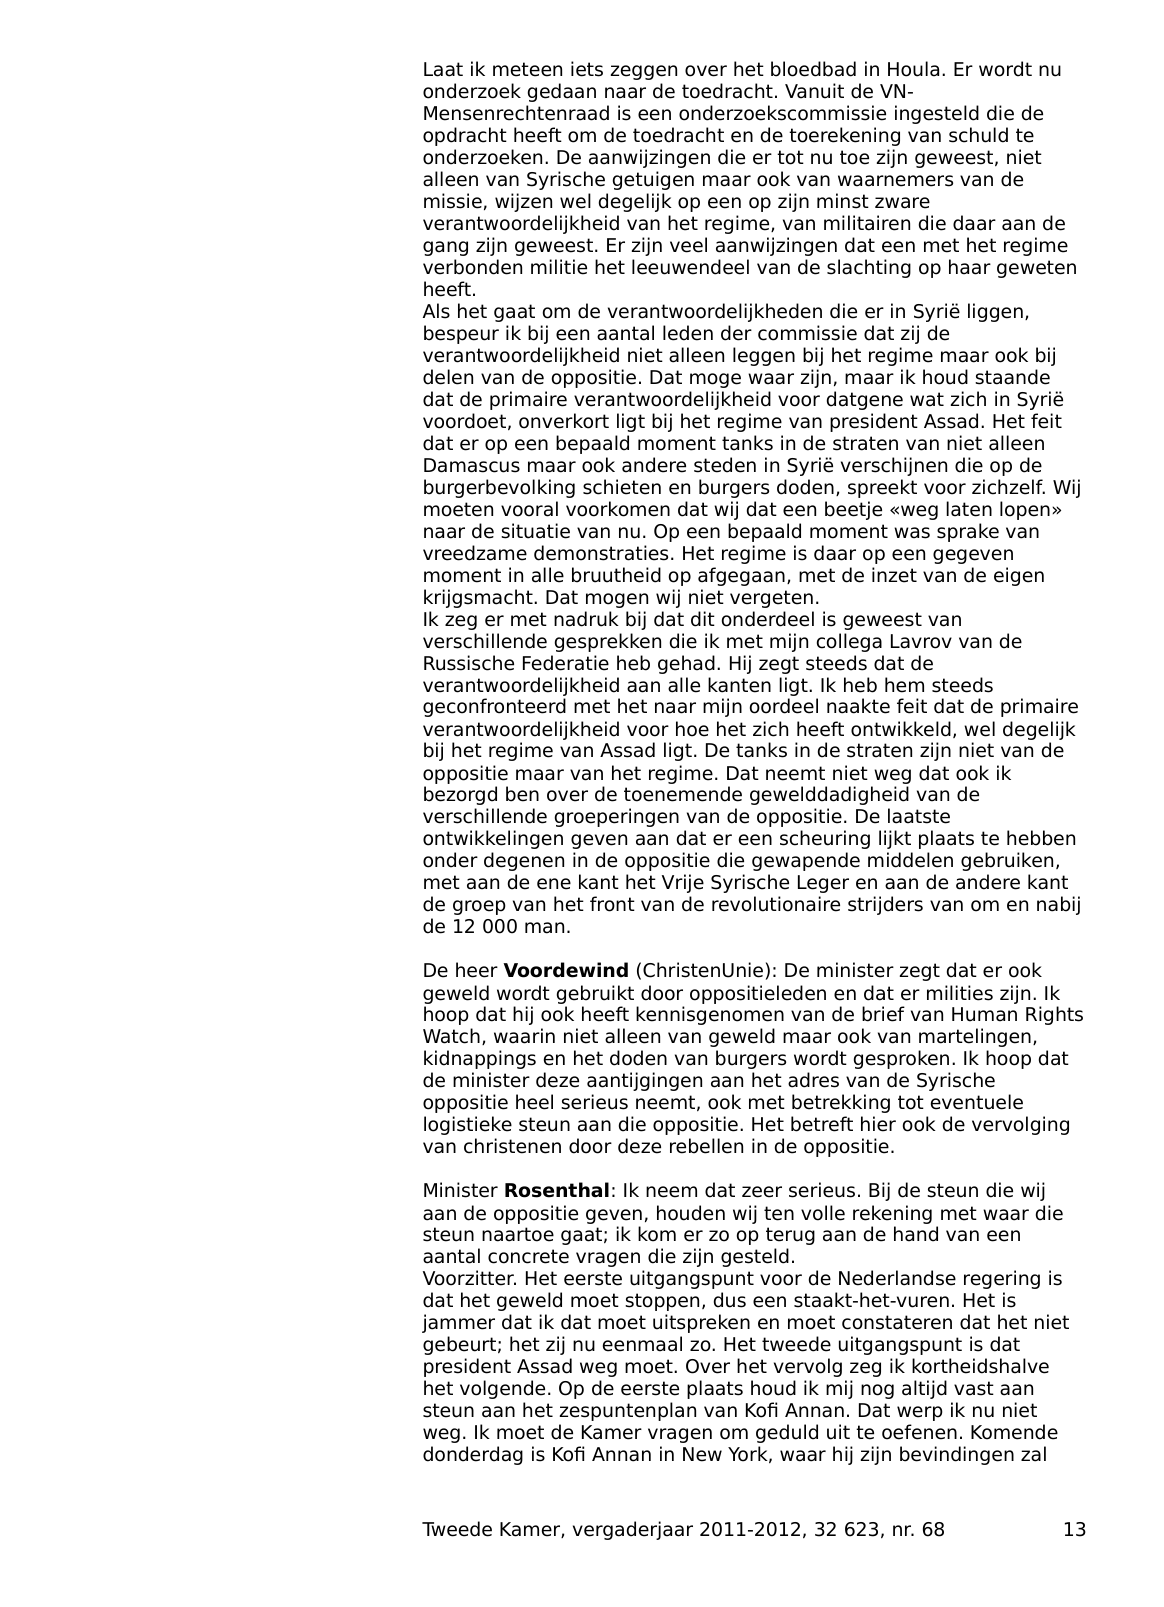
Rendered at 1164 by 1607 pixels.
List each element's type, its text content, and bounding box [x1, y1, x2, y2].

text Als het gaat om de verantwoordelijkheden die er in Syrië liggen, bespeur ik bij een aantal leden der commissie dat zij de verantwoordelijkheid niet alleen leggen bij het regime maar ook bij delen van de oppositie. Dat moge waar zijn, maar ik houd staande dat de primaire verantwoordelijkheid voor datgene wat zich in Syrië voordoet, onverkort ligt bij het regime van president Assad. Het feit dat er op een bepaald moment tanks in de straten van niet alleen Damascus maar ook andere steden in Syrië verschijnen die op de burgerbevolking schieten en burgers doden, spreekt voor zichzelf. Wij moeten vooral voorkomen dat wij dat een beetje «weg laten lopen» naar de situatie van nu. Op een bepaald moment was sprake van vreedzame demonstraties. Het regime is daar op een gegeven moment in alle bruutheid op afgegaan, met de inzet van de eigen krijgsmacht. Dat mogen wij niet vergeten. [422, 301, 1087, 608]
text Laat ik meteen iets zeggen over het bloedbad in Houla. Er wordt nu onderzoek gedaan naar de toedracht. Vanuit de VN-Mensenrechtenraad is een onderzoekscommissie ingesteld die de opdracht heeft om de toedracht en de toerekening van schuld te onderzoeken. De aanwijzingen die er tot nu toe zijn geweest, niet alleen van Syrische getuigen maar ook van waarnemers van de missie, wijzen wel degelijk op een op zijn minst zware verantwoordelijkheid van het regime, van militairen die daar aan de gang zijn geweest. Er zijn veel aanwijzingen dat een met het regime verbonden militie het leeuwendeel van de slachting op haar geweten heeft. [422, 59, 1087, 301]
text De heer Voordewind (ChristenUnie): De minister zegt dat er ook geweld wordt gebruikt door oppositieleden en dat er milities zijn. Ik hoop dat hij ook heeft kennisgenomen van de brief van Human Rights Watch, waarin niet alleen van geweld maar ook van martelingen, kidnappings en het doden van burgers wordt gesproken. Ik hoop dat de minister deze aantijgingen aan het adres van de Syrische oppositie heel serieus neemt, ook met betrekking tot eventuele logistieke steun aan die oppositie. Het betreft hier ook de vervolging van christenen door deze rebellen in de oppositie. [422, 960, 1087, 1158]
text Ik zeg er met nadruk bij dat dit onderdeel is geweest van verschillende gesprekken die ik met mijn collega Lavrov van de Russische Federatie heb gehad. Hij zegt steeds dat de verantwoordelijkheid aan alle kanten ligt. Ik heb hem steeds geconfronteerd met het naar mijn oordeel naakte feit dat de primaire verantwoordelijkheid voor hoe het zich heeft ontwikkeld, wel degelijk bij het regime van Assad ligt. De tanks in de straten zijn niet van de oppositie maar van het regime. Dat neemt niet weg dat ook ik bezorgd ben over de toenemende gewelddadigheid van de verschillende groeperingen van de oppositie. De laatste ontwikkelingen geven aan dat er een scheuring lijkt plaats te hebben onder degenen in de oppositie die gewapende middelen gebruiken, met aan de ene kant het Vrije Syrische Leger en aan de andere kant de groep van het front van de revolutionaire strijders van om en nabij de 12 000 man. [422, 608, 1087, 938]
text Voorzitter. Het eerste uitgangspunt voor de Nederlandse regering is dat het geweld moet stoppen, dus een staakt-het-vuren. Het is jammer dat ik dat moet uitspreken en moet constateren dat het niet gebeurt; het zij nu eenmaal zo. Het tweede uitgangspunt is dat president Assad weg moet. Over het vervolg zeg ik kortheidshalve het volgende. Op de eerste plaats houd ik mij nog altijd vast aan steun aan het zespuntenplan van Kofi Annan. Dat werp ik nu niet weg. Ik moet de Kamer vragen om geduld uit te oefenen. Komende donderdag is Kofi Annan in New York, waar hij zijn bevindingen zal [422, 1268, 1087, 1466]
text Minister Rosenthal: Ik neem dat zeer serieus. Bij de steun die wij aan de oppositie geven, houden wij ten volle rekening met waar die steun naartoe gaat; ik kom er zo op terug aan de hand van een aantal concrete vragen die zijn gesteld. [422, 1180, 1087, 1268]
